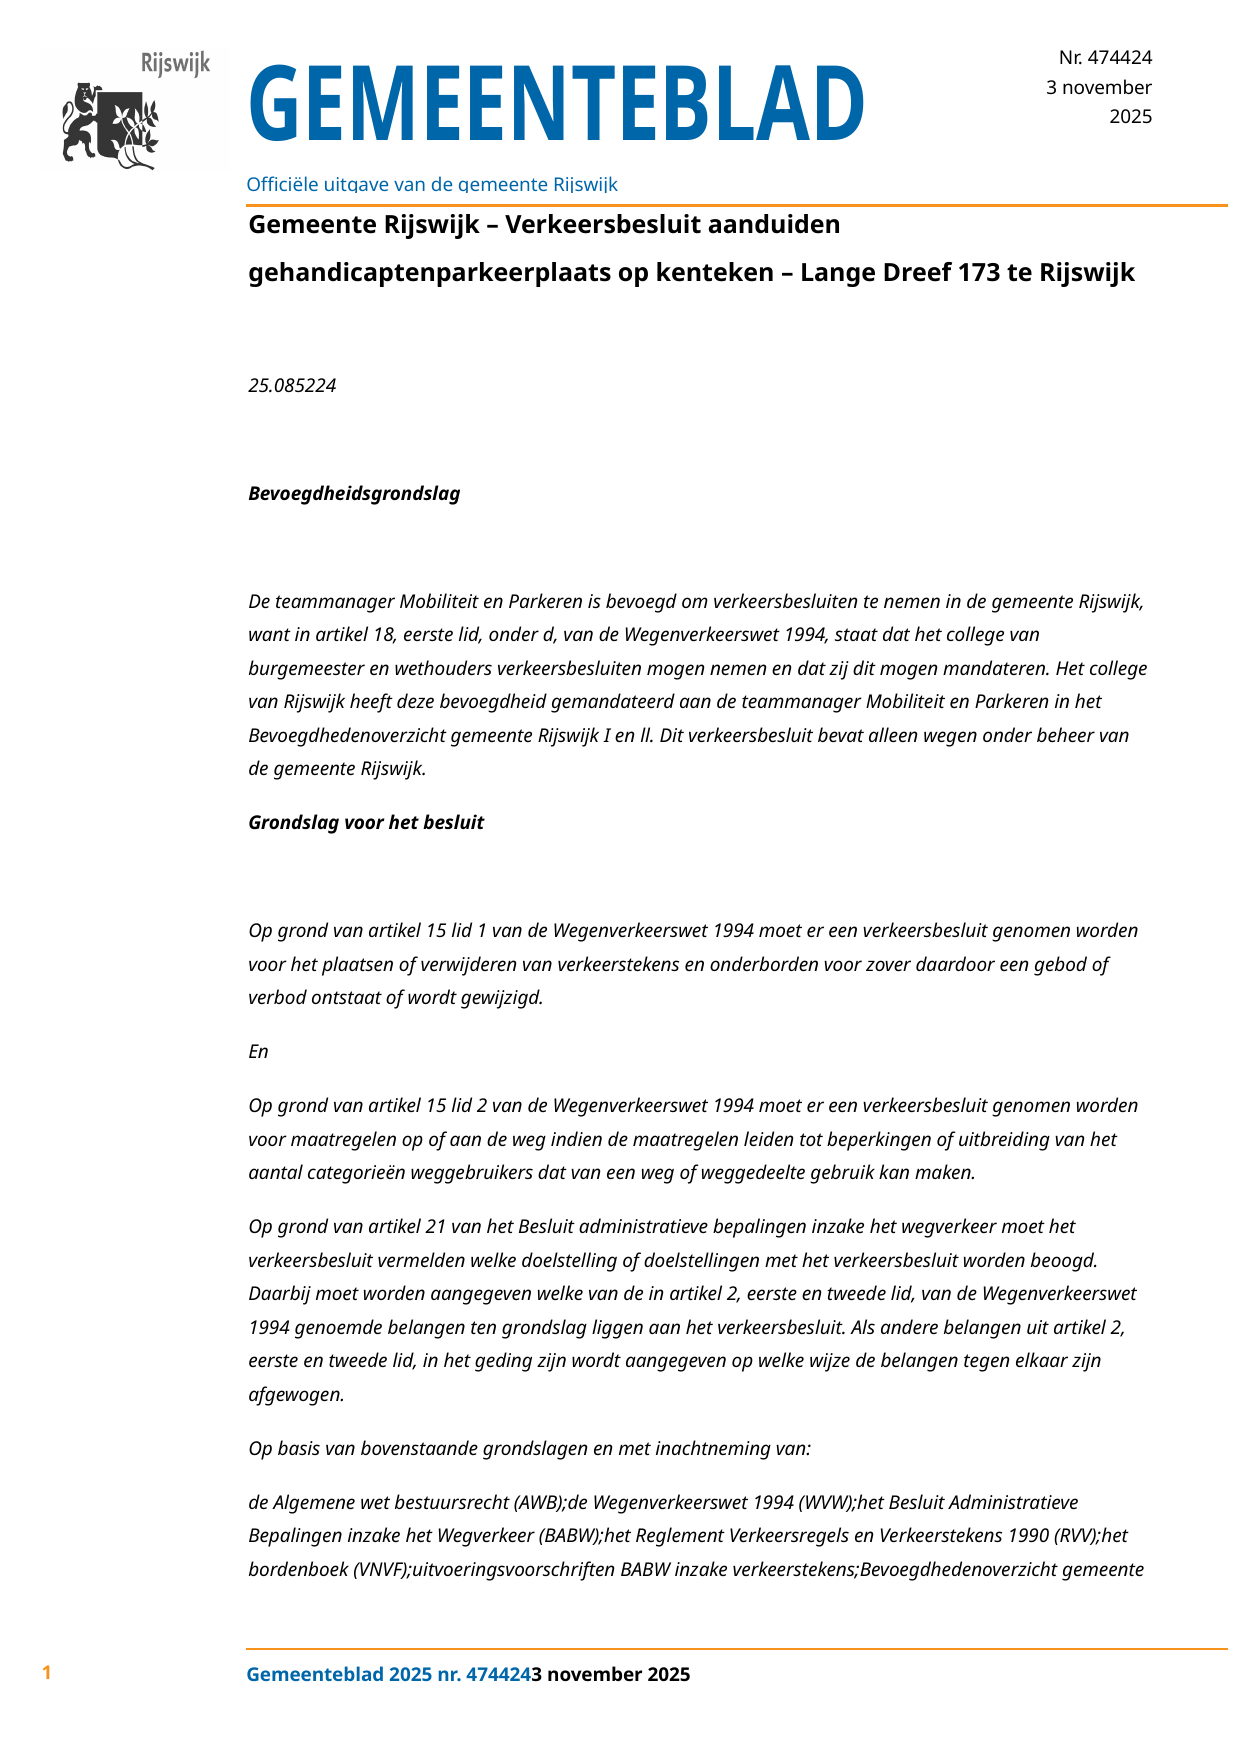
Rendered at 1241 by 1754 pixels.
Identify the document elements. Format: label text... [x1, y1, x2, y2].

text Op basis van bovenstaande grondslagen en met inachtneming van: [248, 1435, 1152, 1461]
text 25.085224 [248, 372, 1152, 398]
text de Algemene wet bestuursrecht (AWB);de Wegenverkeerswet 1994 (WVW);het Besluit Administratieve Bepalingen inzake het Wegverkeer (BABW);het Reglement Verkeersregels en Verkeerstekens 1990 (RVV);het bordenboek (VNVF);uitvoeringsvoorschriften BABW inzake verkeerstekens;Bevoegdhedenoverzicht gemeente [248, 1489, 1152, 1581]
text Op grond van artikel 15 lid 1 van de Wegenverkeerswet 1994 moet er een verkeersbesluit genomen worden voor het plaatsen of verwijderen van verkeerstekens en onderborden voor zover daardoor een gebod of verbod ontstaat of wordt gewijzigd. [248, 918, 1152, 1010]
text De teammanager Mobiliteit en Parkeren is bevoegd om verkeersbesluiten te nemen in de gemeente Rijswijk, want in artikel 18, eerste lid, onder d, van de Wegenverkeerswet 1994, staat dat het college van burgemeester en wethouders verkeersbesluiten mogen nemen en dat zij dit mogen mandateren. Het college van Rijswijk heeft deze bevoegdheid gemandateerd aan de teammanager Mobiliteit en Parkeren in het Bevoegdhedenoverzicht gemeente Rijswijk I en ll. Dit verkeersbesluit bevat alleen wegen onder beheer van de gemeente Rijswijk. [248, 588, 1152, 781]
text Op grond van artikel 15 lid 2 van de Wegenverkeerswet 1994 moet er een verkeersbesluit genomen worden voor maatregelen op of aan de weg indien de maatregelen leiden tot beperkingen of uitbreiding van het aantal categorieën weggebruikers dat van een weg of weggedeelte gebruik kan maken. [248, 1093, 1152, 1185]
text Op grond van artikel 21 van het Besluit administratieve bepalingen inzake het wegverkeer moet het verkeersbesluit vermelden welke doelstelling of doelstellingen met het verkeersbesluit worden beoogd. Daarbij moet worden aangegeven welke van de in artikel 2, eerste en tweede lid, van de Wegenverkeerswet 1994 genoemde belangen ten grondslag liggen aan het verkeersbesluit. Als andere belangen uit artikel 2, eerste en tweede lid, in het geding zijn wordt aangegeven op welke wijze de belangen tegen elkaar zijn afgewogen. [248, 1213, 1152, 1406]
picture [41, 47, 231, 172]
text En [248, 1038, 1152, 1064]
text Bevoegdheidsgrondslag [248, 480, 1152, 506]
text Grondslag voor het besluit [248, 809, 1152, 835]
text Gemeente Rijswijk – Verkeersbesluit aanduiden gehandicaptenparkeerplaats op kenteken – Lange Dreef 173 te Rijswijk [248, 207, 1152, 288]
